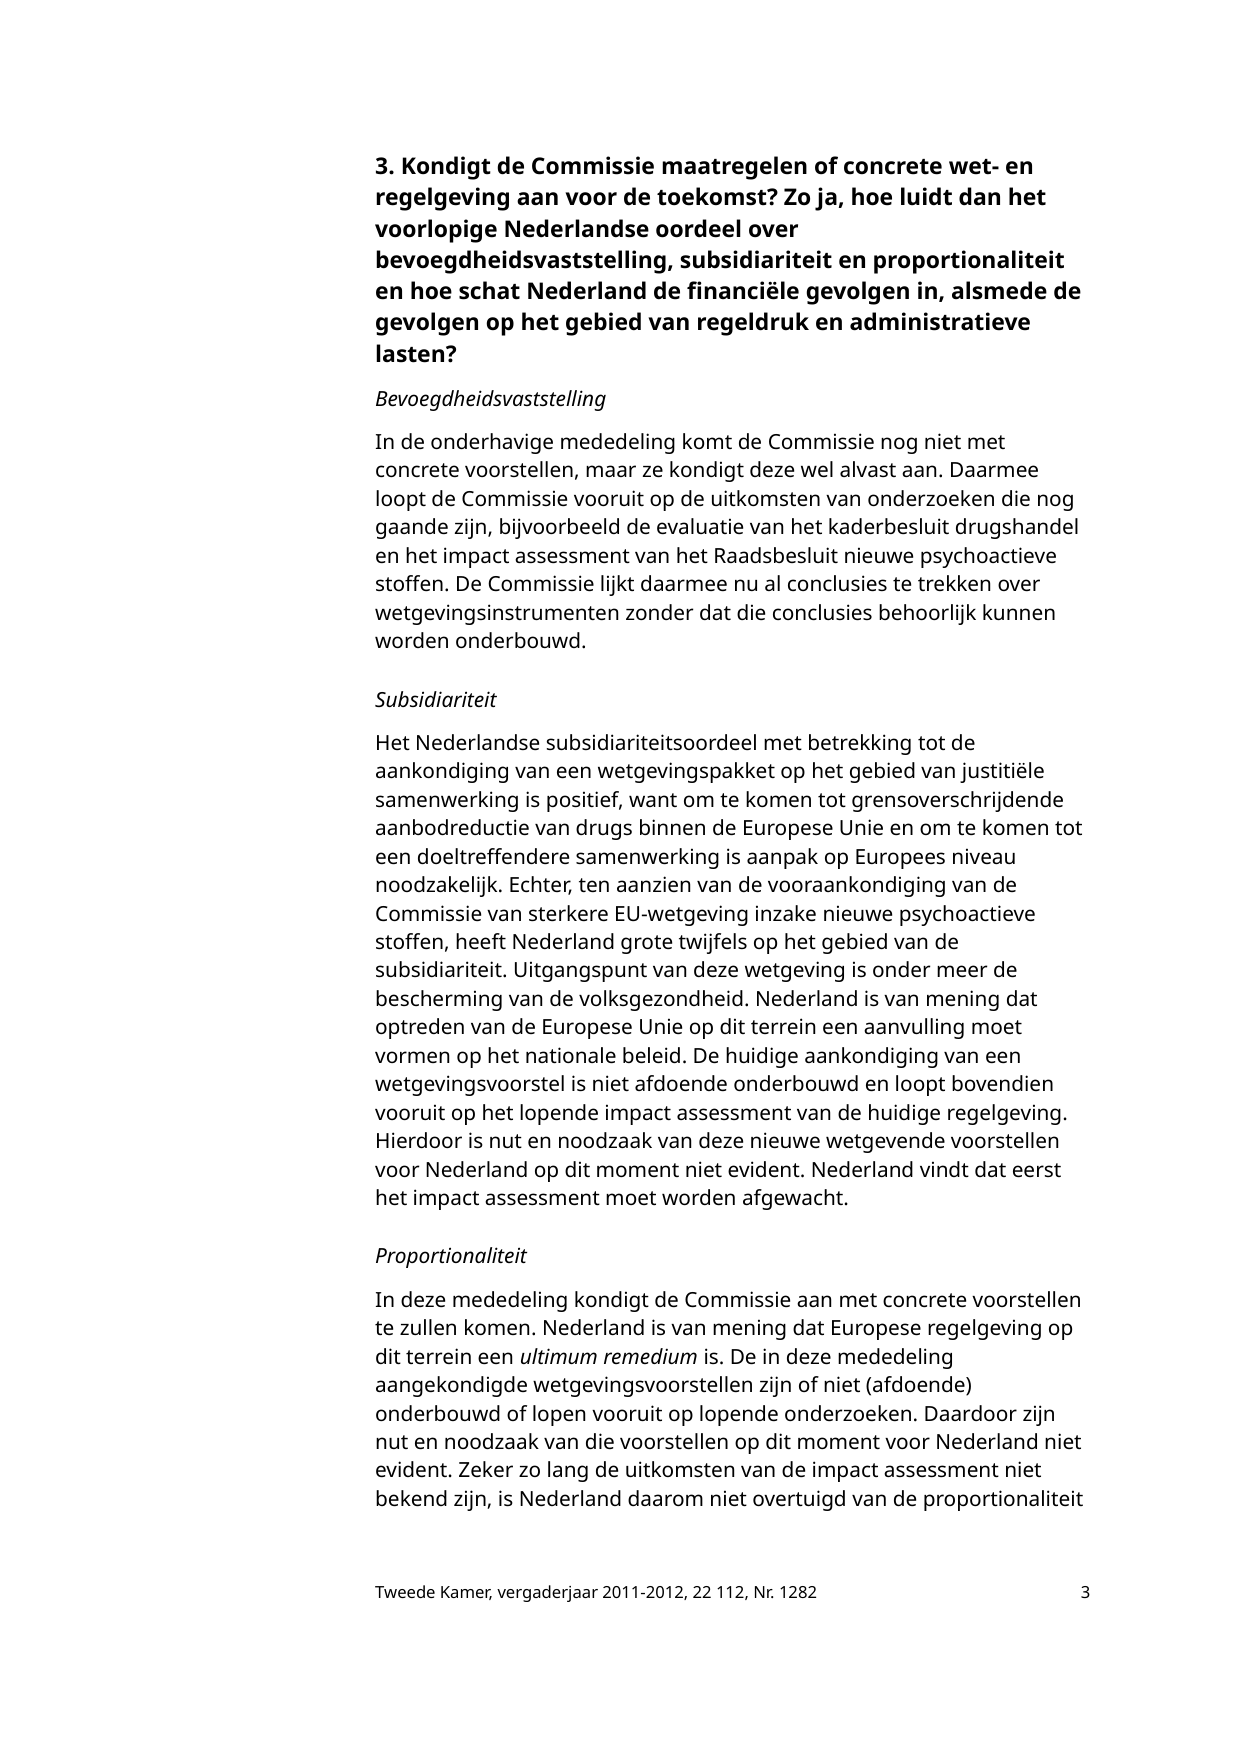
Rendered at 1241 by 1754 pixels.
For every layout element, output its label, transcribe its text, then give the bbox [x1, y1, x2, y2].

text Bevoegdheidsvaststelling [375, 384, 1090, 412]
text Het Nederlandse subsidiariteitsoordeel met betrekking tot de aankondiging van een wetgevingspakket op het gebied van justitiële samenwerking is positief, want om te komen tot grensoverschrijdende aanbodreductie van drugs binnen de Europese Unie en om te komen tot een doeltreffendere samenwerking is aanpak op Europees niveau noodzakelijk. Echter, ten aanzien van de vooraankondiging van de Commissie van sterkere EU-wetgeving inzake nieuwe psychoactieve stoffen, heeft Nederland grote twijfels op het gebied van de subsidiariteit. Uitgangspunt van deze wetgeving is onder meer de bescherming van de volksgezondheid. Nederland is van mening dat optreden van de Europese Unie op dit terrein een aanvulling moet vormen op het nationale beleid. De huidige aankondiging van een wetgevingsvoorstel is niet afdoende onderbouwd en loopt bovendien vooruit op het lopende impact assessment van de huidige regelgeving. Hierdoor is nut en noodzaak van deze nieuwe wetgevende voorstellen voor Nederland op dit moment niet evident. Nederland vindt dat eerst het impact assessment moet worden afgewacht. [375, 728, 1090, 1212]
text In deze mededeling kondigt de Commissie aan met concrete voorstellen te zullen komen. Nederland is van mening dat Europese regelgeving op dit terrein een ultimum remedium is. De in deze mededeling aangekondigde wetgevingsvoorstellen zijn of niet (afdoende) onderbouwd of lopen vooruit op lopende onderzoeken. Daardoor zijn nut en noodzaak van die voorstellen op dit moment voor Nederland niet evident. Zeker zo lang de uitkomsten van de impact assessment niet bekend zijn, is Nederland daarom niet overtuigd van de proportionaliteit [375, 1285, 1090, 1512]
text Subsidiariteit [375, 685, 1090, 713]
text In de onderhavige mededeling komt de Commissie nog niet met concrete voorstellen, maar ze kondigt deze wel alvast aan. Daarmee loopt de Commissie vooruit op de uitkomsten van onderzoeken die nog gaande zijn, bijvoorbeeld de evaluatie van het kaderbesluit drugshandel en het impact assessment van het Raadsbesluit nieuwe psychoactieve stoffen. De Commissie lijkt daarmee nu al conclusies te trekken over wetgevingsinstrumenten zonder dat die conclusies behoorlijk kunnen worden onderbouwd. [375, 427, 1090, 655]
subtitle 3. Kondigt de Commissie maatregelen of concrete wet- en regelgeving aan voor de toekomst? Zo ja, hoe luidt dan het voorlopige Nederlandse oordeel over bevoegdheidsvaststelling, subsidiariteit en proportionaliteit en hoe schat Nederland de financiële gevolgen in, alsmede de gevolgen op het gebied van regeldruk en administratieve lasten? [375, 150, 1090, 369]
text Proportionaliteit [375, 1242, 1090, 1270]
